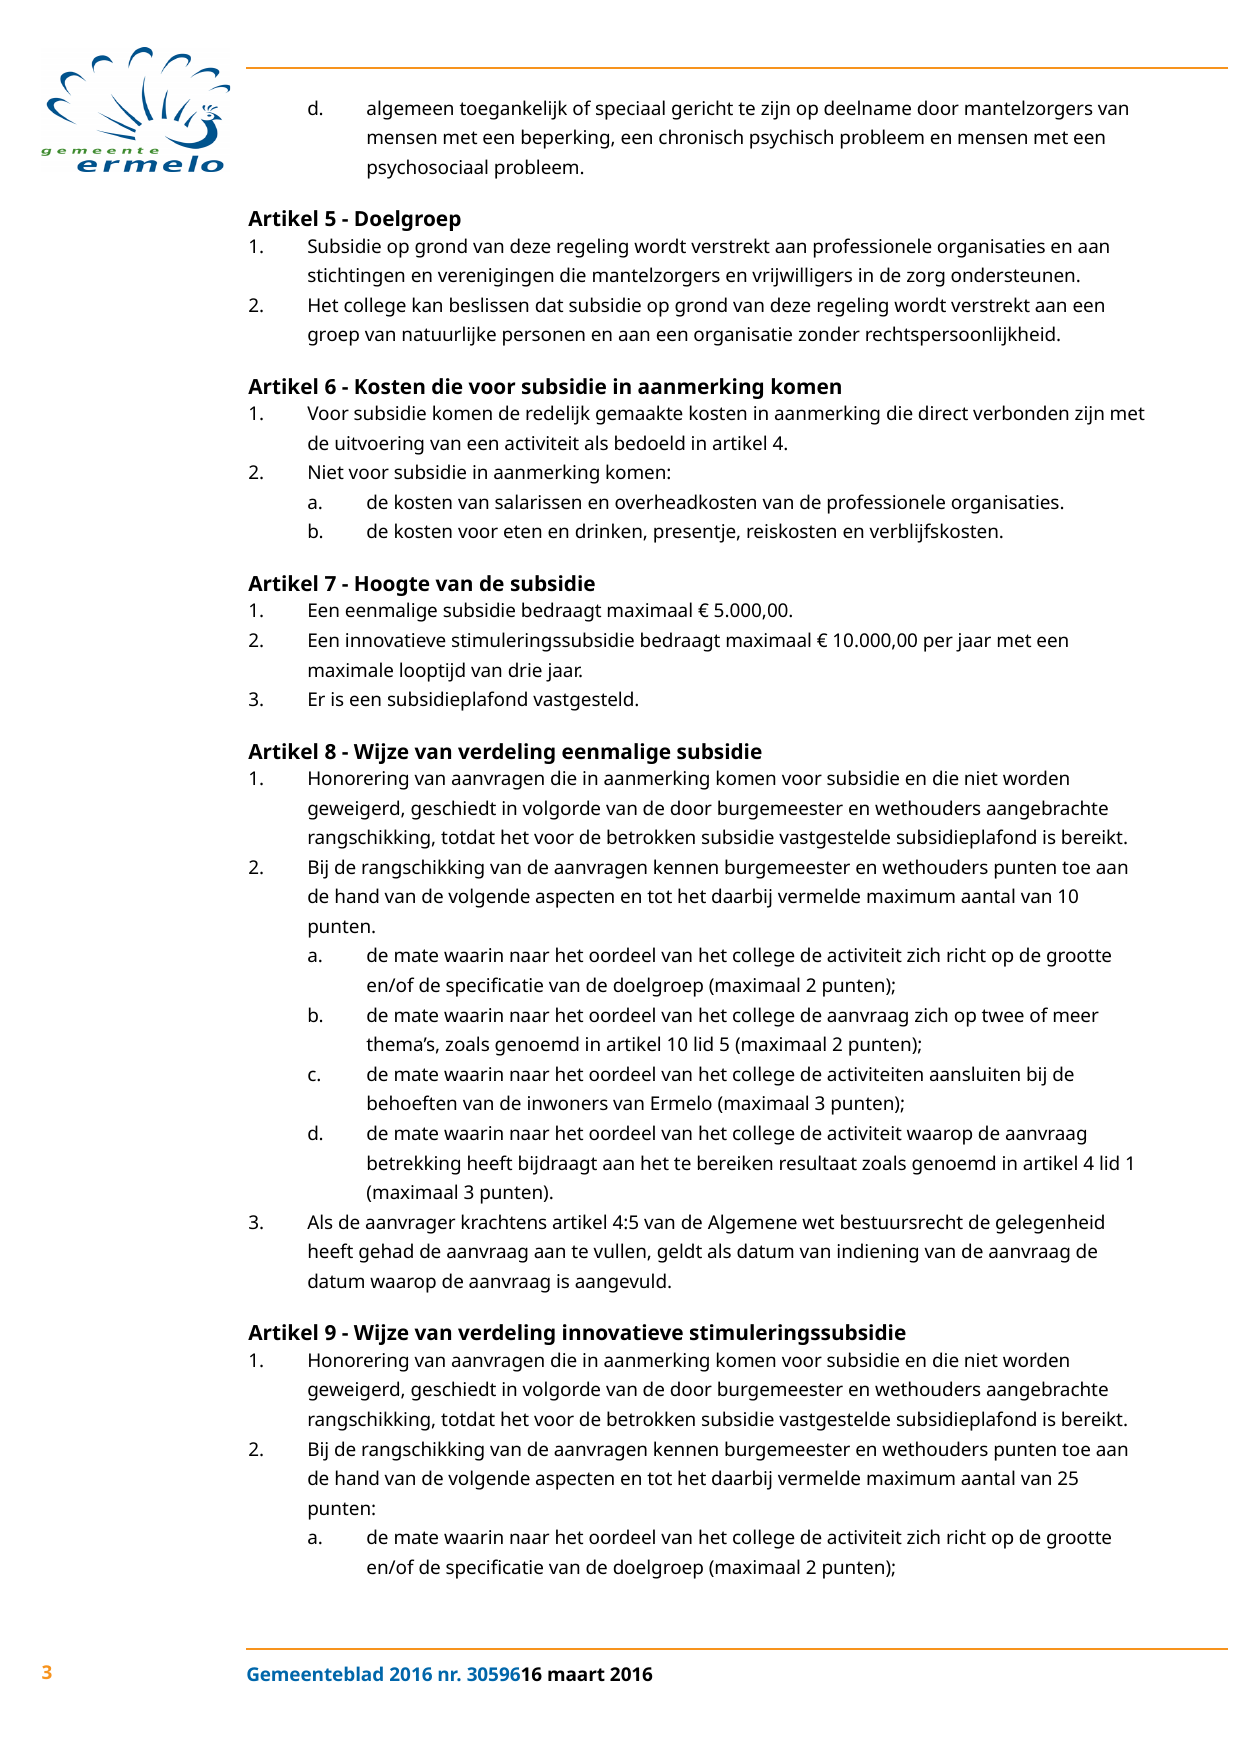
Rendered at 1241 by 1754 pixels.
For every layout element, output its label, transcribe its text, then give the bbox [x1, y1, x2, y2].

list de mate waarin naar het oordeel van het college de activiteit zich richt op de grootte en/of de specificatie van de doelgroep (maximaal 2 punten); [307, 943, 1152, 998]
text Artikel 6 - Kosten die voor subsidie in aanmerking komen [248, 372, 1152, 400]
list de kosten van salarissen en overheadkosten van de professionele organisaties. [307, 489, 1152, 515]
list de kosten voor eten en drinken, presentje, reiskosten en verblijfskosten. [307, 519, 1152, 544]
list Het college kan beslissen dat subsidie op grond van deze regeling wordt verstrekt aan een groep van natuurlijke personen en aan een organisatie zonder rechtspersoonlijkheid. [248, 292, 1152, 347]
list Honorering van aanvragen die in aanmerking komen voor subsidie en die niet worden geweigerd, geschiedt in volgorde van de door burgemeester en wethouders aangebrachte rangschikking, totdat het voor de betrokken subsidie vastgestelde subsidieplafond is bereikt. [248, 765, 1152, 850]
list Een innovatieve stimuleringssubsidie bedraagt maximaal € 10.000,00 per jaar met een maximale looptijd van drie jaar. [248, 627, 1152, 682]
text Artikel 7 - Hoogte van de subsidie [248, 569, 1152, 598]
text Artikel 5 - Doelgroep [248, 204, 1152, 233]
list Bij de rangschikking van de aanvragen kennen burgemeester en wethouders punten toe aan de hand van de volgende aspecten en tot het daarbij vermelde maximum aantal van 25 punten: [248, 1436, 1152, 1521]
list Als de aanvrager krachtens artikel 4:5 van de Algemene wet bestuursrecht de gelegenheid heeft gehad de aanvraag aan te vullen, geldt als datum van indiening van de aanvraag de datum waarop de aanvraag is aangevuld. [248, 1209, 1152, 1294]
list Voor subsidie komen de redelijk gemaakte kosten in aanmerking die direct verbonden zijn met de uitvoering van een activiteit als bedoeld in artikel 4. [248, 400, 1152, 456]
list Een eenmalige subsidie bedraagt maximaal € 5.000,00. [248, 598, 1152, 623]
text Artikel 9 - Wijze van verdeling innovatieve stimuleringssubsidie [248, 1318, 1152, 1347]
list Bij de rangschikking van de aanvragen kennen burgemeester en wethouders punten toe aan de hand van de volgende aspecten en tot het daarbij vermelde maximum aantal van 10 punten. [248, 854, 1152, 939]
list algemeen toegankelijk of speciaal gericht te zijn op deelname door mantelzorgers van mensen met een beperking, een chronisch psychisch probleem en mensen met een psychosociaal probleem. [307, 95, 1152, 180]
list de mate waarin naar het oordeel van het college de activiteiten aansluiten bij de behoeften van de inwoners van Ermelo (maximaal 3 punten); [307, 1061, 1152, 1116]
list Honorering van aanvragen die in aanmerking komen voor subsidie en die niet worden geweigerd, geschiedt in volgorde van de door burgemeester en wethouders aangebrachte rangschikking, totdat het voor de betrokken subsidie vastgestelde subsidieplafond is bereikt. [248, 1347, 1152, 1432]
list de mate waarin naar het oordeel van het college de aanvraag zich op twee of meer thema’s, zoals genoemd in artikel 10 lid 5 (maximaal 2 punten); [307, 1002, 1152, 1057]
text Artikel 8 - Wijze van verdeling eenmalige subsidie [248, 737, 1152, 765]
list Subsidie op grond van deze regeling wordt verstrekt aan professionele organisaties en aan stichtingen en verenigingen die mantelzorgers en vrijwilligers in de zorg ondersteunen. [248, 233, 1152, 288]
list de mate waarin naar het oordeel van het college de activiteit waarop de aanvraag betrekking heeft bijdraagt aan het te bereiken resultaat zoals genoemd in artikel 4 lid 1 (maximaal 3 punten). [307, 1120, 1152, 1205]
list Niet voor subsidie in aanmerking komen: [248, 459, 1152, 485]
picture [41, 47, 231, 172]
list Er is een subsidieplafond vastgesteld. [248, 686, 1152, 712]
list de mate waarin naar het oordeel van het college de activiteit zich richt op de grootte en/of de specificatie van de doelgroep (maximaal 2 punten); [307, 1524, 1152, 1580]
